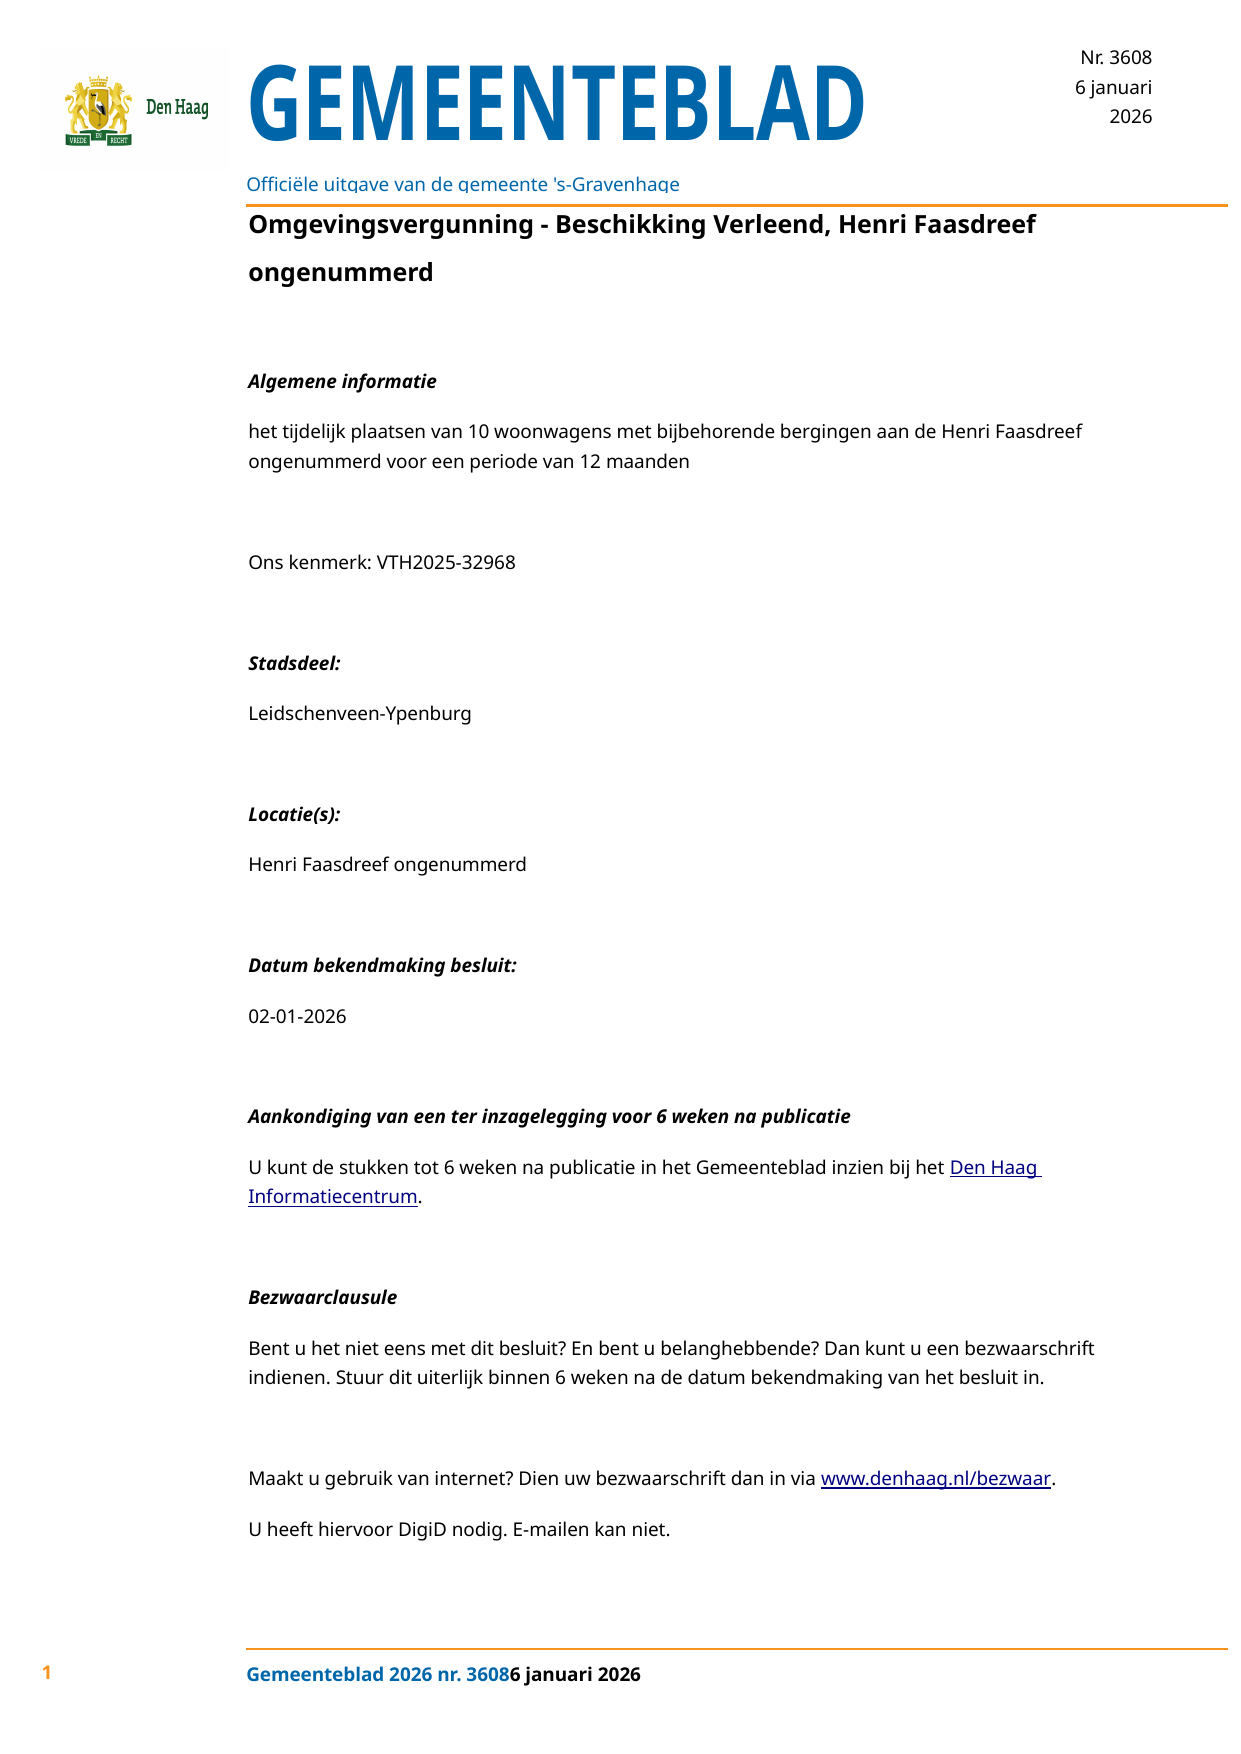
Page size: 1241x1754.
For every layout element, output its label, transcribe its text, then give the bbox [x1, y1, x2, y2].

text Henri Faasdreef ongenummerd [248, 852, 1152, 877]
text Maakt u gebruik van internet? Dien uw bezwaarschrift dan in via www.denhaag.nl/bezwaar. [248, 1465, 1152, 1491]
text Stadsdeel: [248, 650, 1152, 676]
text 02-01-2026 [248, 1003, 1152, 1029]
text U kunt de stukken tot 6 weken na publicatie in het Gemeenteblad inzien bij het Den Haag Informatiecentrum. [248, 1154, 1152, 1209]
text Leidschenveen-Ypenburg [248, 700, 1152, 726]
text Datum bekendmaking besluit: [248, 952, 1152, 978]
text Aankondiging van een ter inzagelegging voor 6 weken na publicatie [248, 1104, 1152, 1129]
text Bezwaarclausule [248, 1284, 1152, 1310]
text Bent u het niet eens met dit besluit? En bent u belanghebbende? Dan kunt u een bezwaarschrift indienen. Stuur dit uiterlijk binnen 6 weken na de datum bekendmaking van het besluit in. [248, 1335, 1152, 1390]
text Ons kenmerk: VTH2025-32968 [248, 549, 1152, 575]
text het tijdelijk plaatsen van 10 woonwagens met bijbehorende bergingen aan de Henri Faasdreef ongenummerd voor een periode van 12 maanden [248, 419, 1152, 474]
text Omgevingsvergunning - Beschikking Verleend, Henri Faasdreef ongenummerd [248, 207, 1152, 288]
text U heeft hiervoor DigiD nodig. E-mailen kan niet. [248, 1516, 1152, 1542]
text Locatie(s): [248, 801, 1152, 827]
text Algemene informatie [248, 368, 1152, 394]
picture [41, 47, 231, 172]
